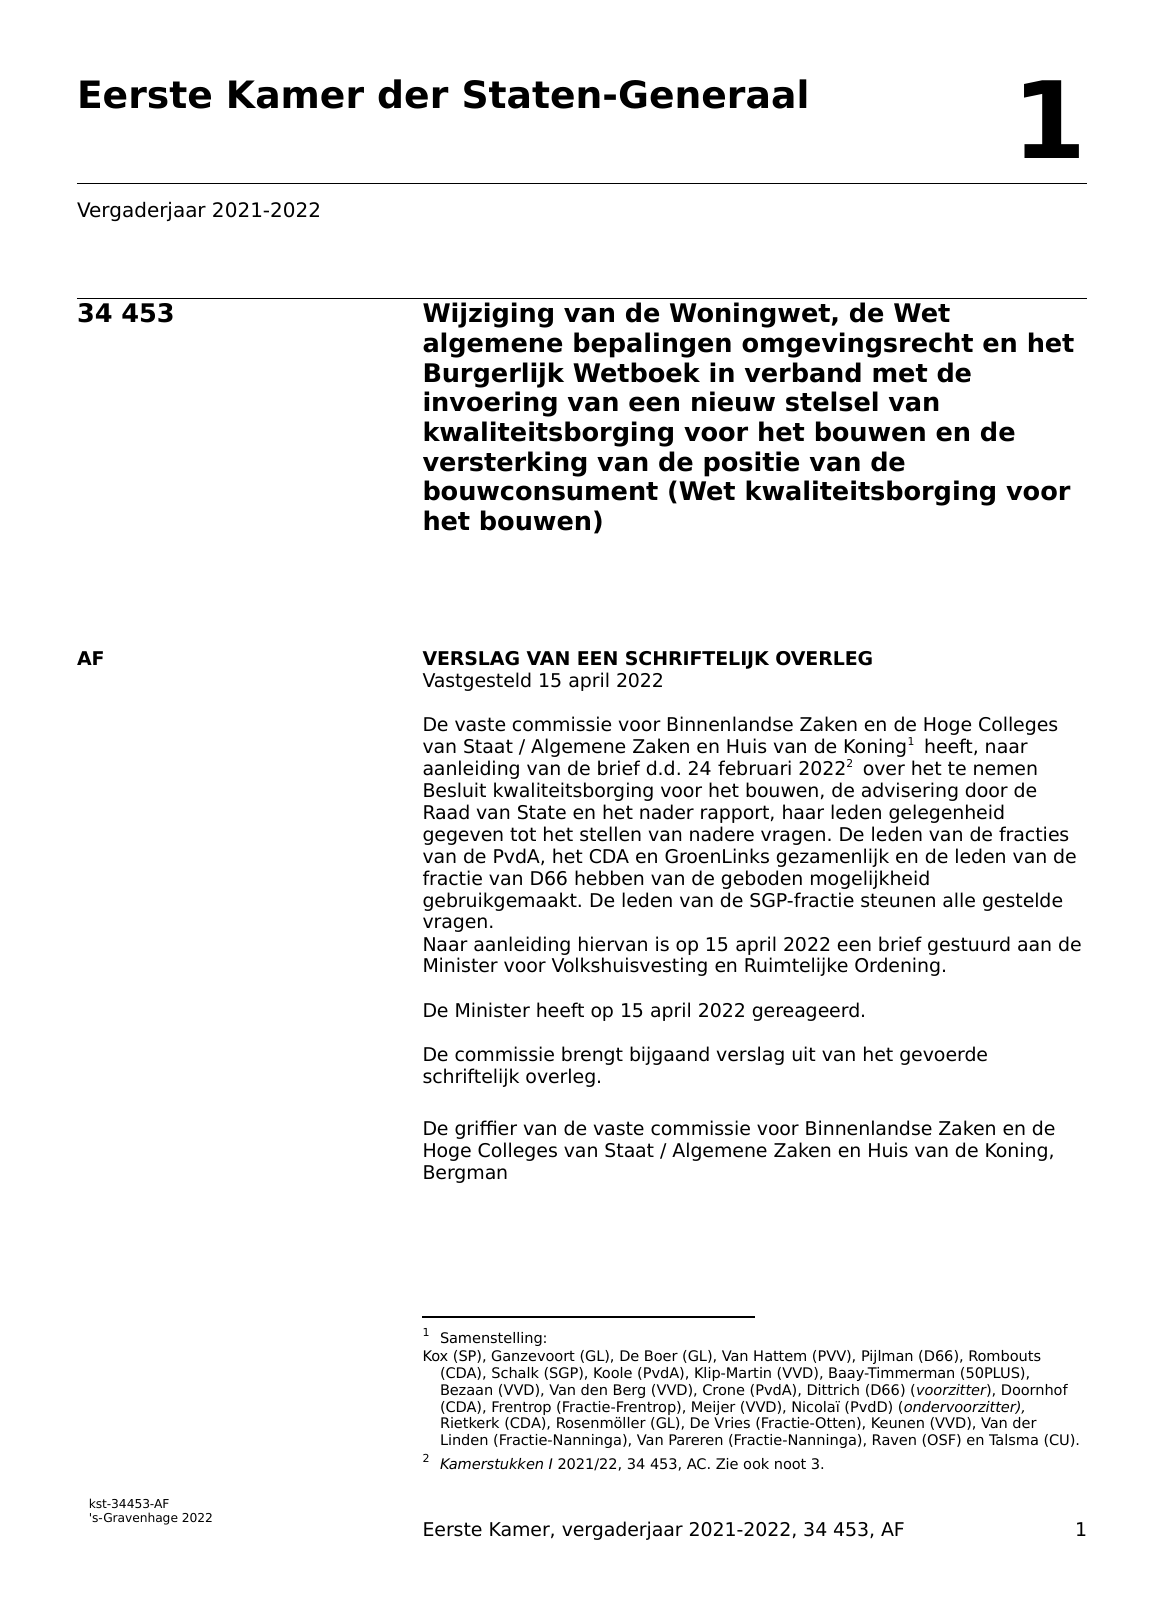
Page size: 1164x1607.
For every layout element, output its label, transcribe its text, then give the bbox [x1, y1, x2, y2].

table_header 1 [886, 59, 1087, 183]
text 's-Gravenhage 2022 [88, 1511, 323, 1525]
text De commissie brengt bijgaand verslag uit van het gevoerde schriftelijk overleg. [422, 1044, 1087, 1088]
text kst-34453-AF [88, 1497, 323, 1511]
text Samenstelling: [422, 1326, 1087, 1348]
text De griffier van de vaste commissie voor Binnenlandse Zaken en de Hoge Colleges van Staat / Algemene Zaken en Huis van de Koning, Bergman [422, 1118, 1087, 1184]
table_cell Vergaderjaar 2021-2022 [77, 184, 1087, 298]
text Kox (SP), Ganzevoort (GL), De Boer (GL), Van Hattem (PVV), Pijlman (D66), Rombouts (CDA), Schalk (SGP), Koole (PvdA), Klip-Martin (VVD), Baay-Timmerman (50PLUS), Bezaan (VVD), Van den Berg (VVD), Crone (PvdA), Dittrich (D66) (voorzitter), Doornhof (CDA), Frentrop (Fractie-Frentrop), Meijer (VVD), Nicolaï (PvdD) (ondervoorzitter), Rietkerk (CDA), Rosenmöller (GL), De Vries (Fractie-Otten), Keunen (VVD), Van der Linden (Fractie-Nanninga), Van Pareren (Fractie-Nanninga), Raven (OSF) en Talsma (CU). [422, 1348, 1087, 1449]
text Naar aanleiding hiervan is op 15 april 2022 een brief gestuurd aan de Minister voor Volkshuisvesting en Ruimtelijke Ordening. [422, 933, 1087, 977]
subtitle 34 453 Wijziging van de Woningwet, de Wet algemene bepalingen omgevingsrecht en het Burgerlijk Wetboek in verband met de invoering van een nieuw stelsel van kwaliteitsborging voor het bouwen en de versterking van de positie van de bouwconsument (Wet kwaliteitsborging voor het bouwen) [77, 299, 1087, 536]
text De vaste commissie voor Binnenlandse Zaken en de Hoge Colleges van Staat / Algemene Zaken en Huis van de Koning heeft, naar aanleiding van de brief d.d. 24 februari 2022 over het te nemen Besluit kwaliteitsborging voor het bouwen, de advisering door de Raad van State en het nader rapport, haar leden gelegenheid gegeven tot het stellen van nadere vragen. De leden van de fracties van de PvdA, het CDA en GroenLinks gezamenlijk en de leden van de fractie van D66 hebben van de geboden mogelijkheid gebruikgemaakt. De leden van de SGP-fractie steunen alle gestelde vragen. [422, 714, 1087, 933]
subtitle AF VERSLAG VAN EEN SCHRIFTELIJK OVERLEG [77, 647, 1087, 669]
text Kamerstukken I 2021/22, 34 453, AC. Zie ook noot 3. [422, 1452, 1087, 1474]
table_header Eerste Kamer der Staten-Generaal [77, 59, 886, 183]
text De Minister heeft op 15 april 2022 gereageerd. [422, 999, 1087, 1022]
text Vastgesteld 15 april 2022 [422, 669, 1087, 691]
